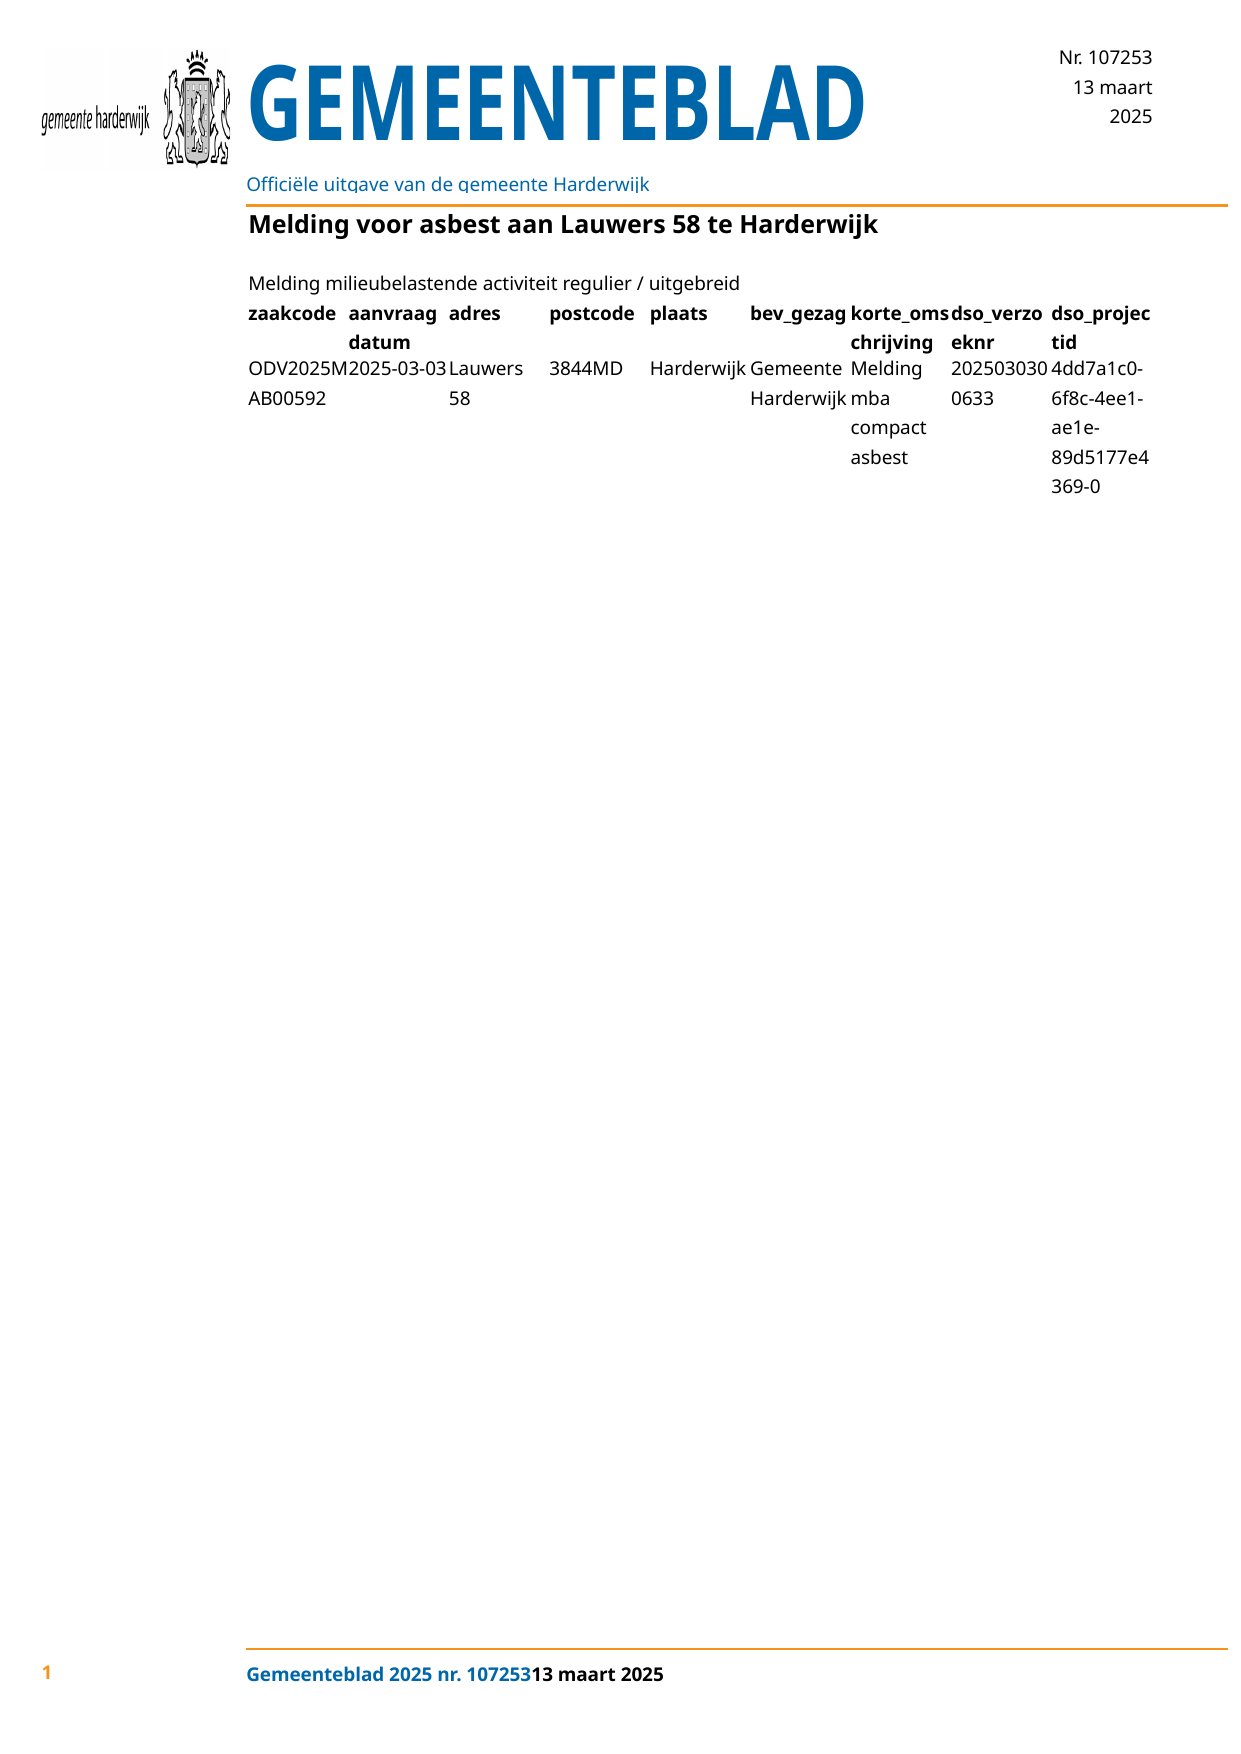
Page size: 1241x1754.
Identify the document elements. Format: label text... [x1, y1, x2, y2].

table_header korte_omschrijving [850, 300, 951, 355]
picture [41, 47, 231, 172]
table_cell ODV2025MAB00592 [248, 355, 348, 499]
table_cell Gemeente Harderwijk [750, 355, 850, 499]
table_header adres [449, 300, 549, 355]
text Melding voor asbest aan Lauwers 58 te Harderwijk [248, 207, 1152, 241]
table_header bev_gezag [750, 300, 850, 355]
table_cell 2025030300633 [951, 355, 1051, 499]
table_cell 4dd7a1c0-6f8c-4ee1-ae1e-89d5177e4369-0 [1051, 355, 1152, 499]
table_header zaakcode [248, 300, 348, 355]
table_cell Melding mba compact asbest [850, 355, 951, 499]
table_cell Lauwers 58 [449, 355, 549, 499]
table_header dso_verzoeknr [951, 300, 1051, 355]
table_header aanvraagdatum [348, 300, 449, 355]
table_cell 2025-03-03 [348, 355, 449, 499]
text Melding milieubelastende activiteit regulier / uitgebreid [248, 270, 1152, 296]
table_header postcode [549, 300, 649, 355]
table_header dso_projectid [1051, 300, 1152, 355]
table_cell Harderwijk [650, 355, 750, 499]
table_cell 3844MD [549, 355, 649, 499]
table_header plaats [650, 300, 750, 355]
